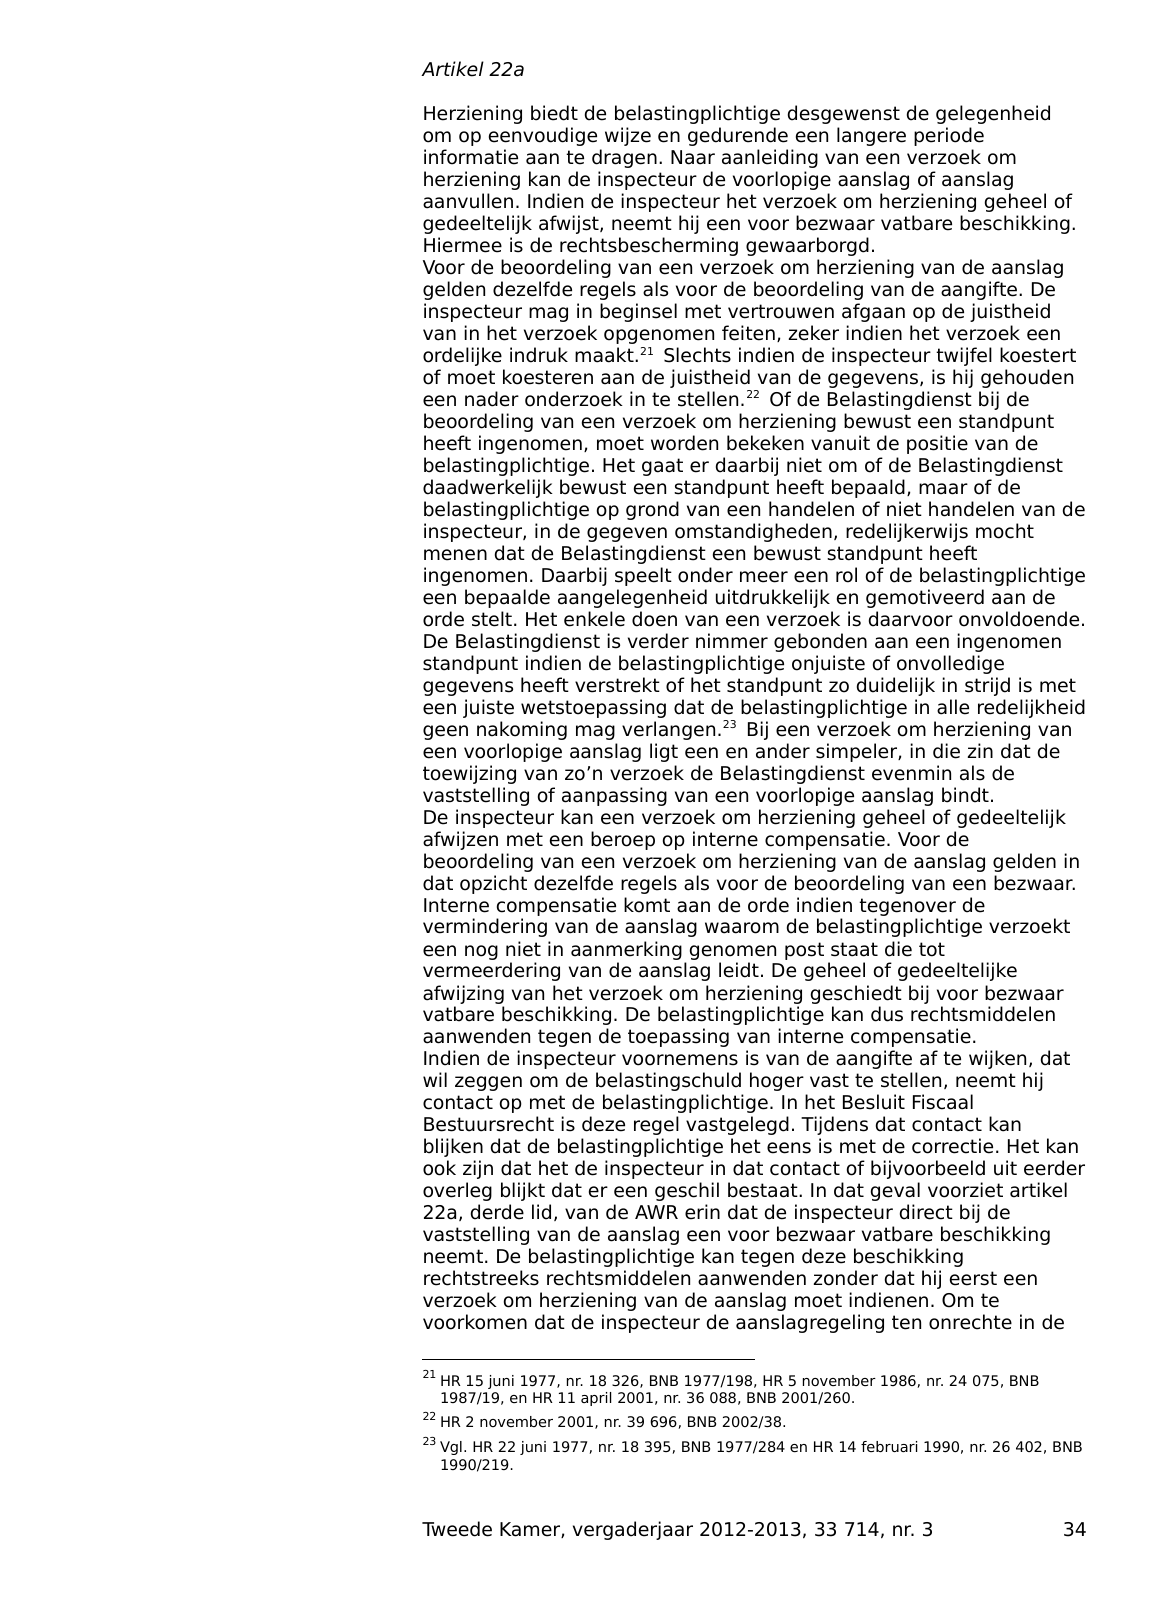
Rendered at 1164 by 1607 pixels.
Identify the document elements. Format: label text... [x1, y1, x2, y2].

text Indien de inspecteur voornemens is van de aangifte af te wijken, dat wil zeggen om de belastingschuld hoger vast te stellen, neemt hij contact op met de belastingplichtige. In het Besluit Fiscaal Bestuursrecht is deze regel vastgelegd. Tijdens dat contact kan blijken dat de belastingplichtige het eens is met de correctie. Het kan ook zijn dat het de inspecteur in dat contact of bijvoorbeeld uit eerder overleg blijkt dat er een geschil bestaat. In dat geval voorziet artikel 22a, derde lid, van de AWR erin dat de inspecteur direct bij de vaststelling van de aanslag een voor bezwaar vatbare beschikking neemt. De belastingplichtige kan tegen deze beschikking rechtstreeks rechtsmiddelen aanwenden zonder dat hij eerst een verzoek om herziening van de aanslag moet indienen. Om te voorkomen dat de inspecteur de aanslagregeling ten onrechte in de [422, 1048, 1087, 1334]
text Vgl. HR 22 juni 1977, nr. 18 395, BNB 1977/284 en HR 14 februari 1990, nr. 26 402, BNB 1990/219. [422, 1435, 1087, 1474]
text De inspecteur kan een verzoek om herziening geheel of gedeeltelijk afwijzen met een beroep op interne compensatie. Voor de beoordeling van een verzoek om herziening van de aanslag gelden in dat opzicht dezelfde regels als voor de beoordeling van een bezwaar. Interne compensatie komt aan de orde indien tegenover de vermindering van de aanslag waarom de belastingplichtige verzoekt een nog niet in aanmerking genomen post staat die tot vermeerdering van de aanslag leidt. De geheel of gedeeltelijke afwijzing van het verzoek om herziening geschiedt bij voor bezwaar vatbare beschikking. De belastingplichtige kan dus rechtsmiddelen aanwenden tegen de toepassing van interne compensatie. [422, 807, 1087, 1048]
text Voor de beoordeling van een verzoek om herziening van de aanslag gelden dezelfde regels als voor de beoordeling van de aangifte. De inspecteur mag in beginsel met vertrouwen afgaan op de juistheid van in het verzoek opgenomen feiten, zeker indien het verzoek een ordelijke indruk maakt. Slechts indien de inspecteur twijfel koestert of moet koesteren aan de juistheid van de gegevens, is hij gehouden een nader onderzoek in te stellen. Of de Belastingdienst bij de beoordeling van een verzoek om herziening bewust een standpunt heeft ingenomen, moet worden bekeken vanuit de positie van de belastingplichtige. Het gaat er daarbij niet om of de Belastingdienst daadwerkelijk bewust een standpunt heeft bepaald, maar of de belastingplichtige op grond van een handelen of niet handelen van de inspecteur, in de gegeven omstandigheden, redelijkerwijs mocht menen dat de Belastingdienst een bewust standpunt heeft ingenomen. Daarbij speelt onder meer een rol of de belastingplichtige een bepaalde aangelegenheid uitdrukkelijk en gemotiveerd aan de orde stelt. Het enkele doen van een verzoek is daarvoor onvoldoende. De Belastingdienst is verder nimmer gebonden aan een ingenomen standpunt indien de belastingplichtige onjuiste of onvolledige gegevens heeft verstrekt of het standpunt zo duidelijk in strijd is met een juiste wetstoepassing dat de belastingplichtige in alle redelijkheid geen nakoming mag verlangen. Bij een verzoek om herziening van een voorlopige aanslag ligt een en ander simpeler, in die zin dat de toewijzing van zo’n verzoek de Belastingdienst evenmin als de vaststelling of aanpassing van een voorlopige aanslag bindt. [422, 257, 1087, 807]
text Herziening biedt de belastingplichtige desgewenst de gelegenheid om op eenvoudige wijze en gedurende een langere periode informatie aan te dragen. Naar aanleiding van een verzoek om herziening kan de inspecteur de voorlopige aanslag of aanslag aanvullen. Indien de inspecteur het verzoek om herziening geheel of gedeeltelijk afwijst, neemt hij een voor bezwaar vatbare beschikking. Hiermee is de rechtsbescherming gewaarborgd. [422, 103, 1087, 257]
subtitle Artikel 22a [422, 59, 1087, 81]
text HR 2 november 2001, nr. 39 696, BNB 2002/38. [422, 1410, 1087, 1432]
text HR 15 juni 1977, nr. 18 326, BNB 1977/198, HR 5 november 1986, nr. 24 075, BNB 1987/19, en HR 11 april 2001, nr. 36 088, BNB 2001/260. [422, 1368, 1087, 1407]
